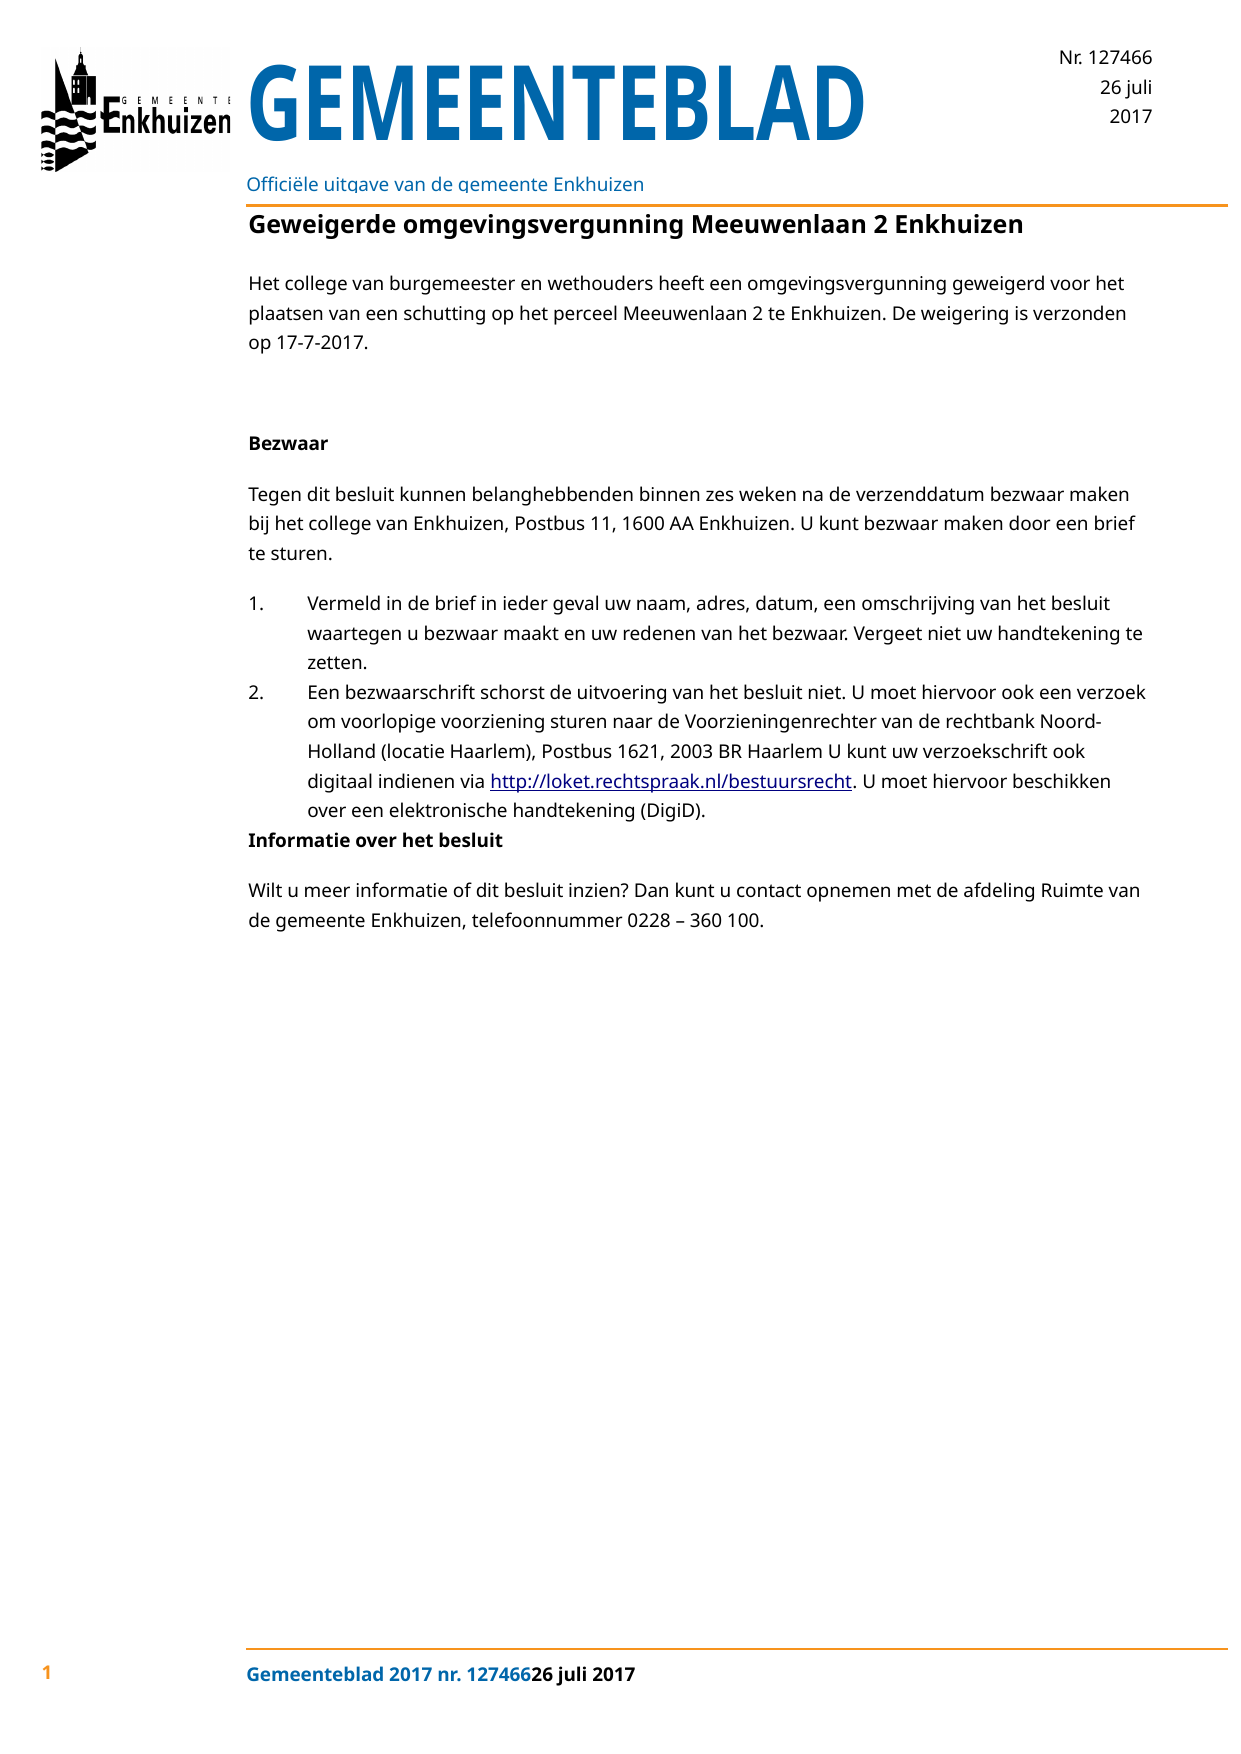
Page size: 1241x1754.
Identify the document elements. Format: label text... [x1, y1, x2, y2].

list Een bezwaarschrift schorst de uitvoering van het besluit niet. U moet hiervoor ook een verzoek om voorlopige voorziening sturen naar de Voorzieningenrechter van de rechtbank Noord-Holland (locatie Haarlem), Postbus 1621, 2003 BR Haarlem U kunt uw verzoekschrift ook digitaal indienen via http://loket.rechtspraak.nl/bestuursrecht. U moet hiervoor beschikken over een elektronische handtekening (DigiD). [248, 679, 1152, 823]
text Bezwaar [248, 430, 1152, 456]
text Het college van burgemeester en wethouders heeft een omgevingsvergunning geweigerd voor het plaatsen van een schutting op het perceel Meeuwenlaan 2 te Enkhuizen. De weigering is verzonden op 17-7-2017. [248, 270, 1152, 355]
text Tegen dit besluit kunnen belanghebbenden binnen zes weken na de verzenddatum bezwaar maken bij het college van Enkhuizen, Postbus 11, 1600 AA Enkhuizen. U kunt bezwaar maken door een brief te sturen. [248, 481, 1152, 566]
text Wilt u meer informatie of dit besluit inzien? Dan kunt u contact opnemen met de afdeling Ruimte van de gemeente Enkhuizen, telefoonnummer 0228 – 360 100. [248, 877, 1152, 933]
text Geweigerde omgevingsvergunning Meeuwenlaan 2 Enkhuizen [248, 207, 1152, 241]
text Informatie over het besluit [248, 827, 1152, 853]
list Vermeld in de brief in ieder geval uw naam, adres, datum, een omschrijving van het besluit waartegen u bezwaar maakt en uw redenen van het bezwaar. Vergeet niet uw handtekening te zetten. [248, 590, 1152, 675]
picture [41, 47, 231, 172]
